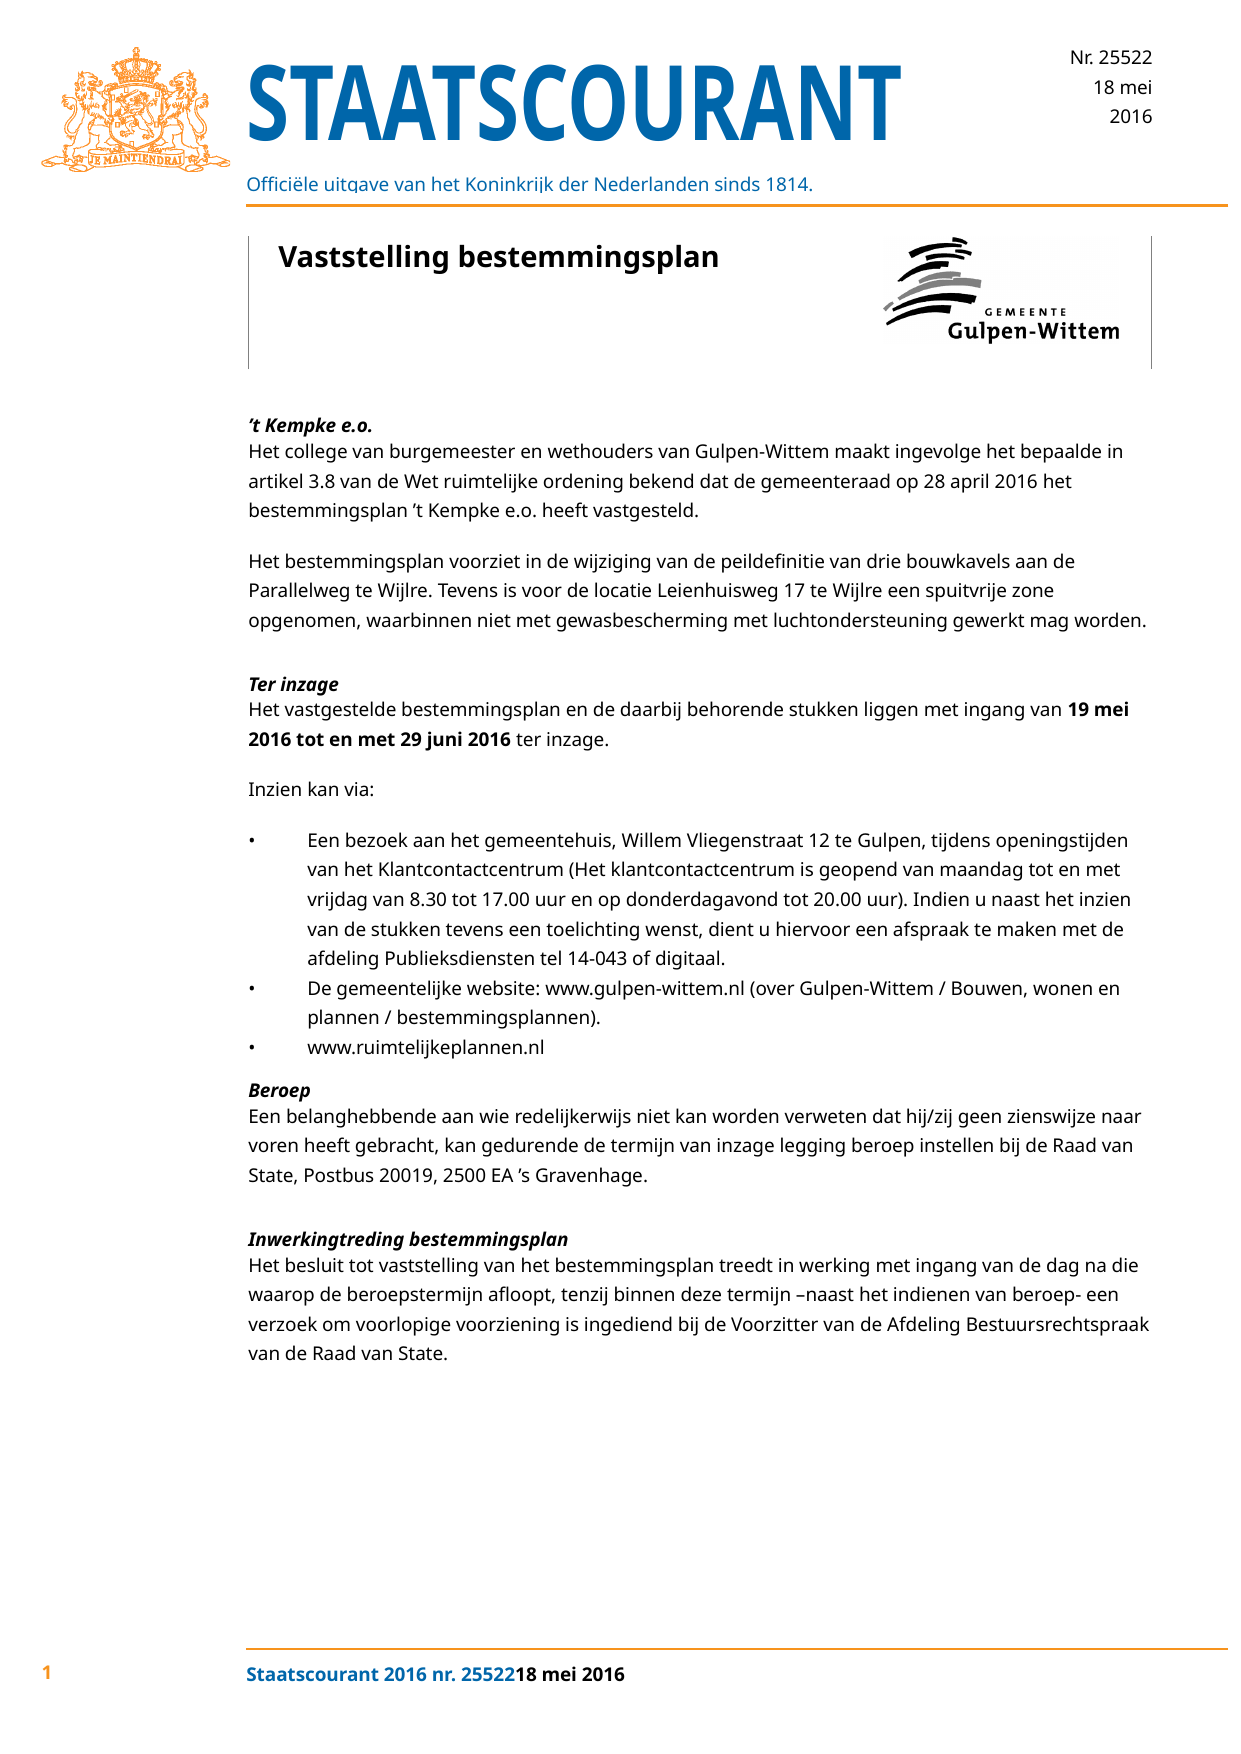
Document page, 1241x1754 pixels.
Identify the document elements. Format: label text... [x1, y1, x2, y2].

table_header [850, 236, 1151, 369]
text Het vastgestelde bestemmingsplan en de daarbij behorende stukken liggen met ingang van 19 mei 2016 tot en met 29 juni 2016 ter inzage. [248, 697, 1152, 752]
list De gemeentelijke website: www.gulpen-wittem.nl (over Gulpen-Wittem / Bouwen, wonen en plannen / bestemmingsplannen). [248, 975, 1152, 1030]
picture [882, 236, 1119, 344]
text ’t Kempke e.o. [248, 412, 1152, 438]
text Het besluit tot vaststelling van het bestemmingsplan treedt in werking met ingang van de dag na die waarop de beroepstermijn afloopt, tenzij binnen deze termijn –naast het indienen van beroep- een verzoek om voorlopige voorziening is ingediend bij de Voorzitter van de Afdeling Bestuursrechtspraak van de Raad van State. [248, 1252, 1152, 1366]
list www.ruimtelijkeplannen.nl [248, 1034, 1152, 1060]
text Een belanghebbende aan wie redelijkerwijs niet kan worden verweten dat hij/zij geen zienswijze naar voren heeft gebracht, kan gedurende de termijn van inzage legging beroep instellen bij de Raad van State, Postbus 20019, 2500 EA ’s Gravenhage. [248, 1103, 1152, 1188]
text Inwerkingtreding bestemmingsplan [248, 1226, 1152, 1252]
text Ter inzage [248, 671, 1152, 697]
text Het college van burgemeester en wethouders van Gulpen-Wittem maakt ingevolge het bepaalde in artikel 3.8 van de Wet ruimtelijke ordening bekend dat de gemeenteraad op 28 april 2016 het bestemmingsplan ’t Kempke e.o. heeft vastgesteld. [248, 438, 1152, 523]
text Beroep [248, 1077, 1152, 1103]
list Een bezoek aan het gemeentehuis, Willem Vliegenstraat 12 te Gulpen, tijdens openingstijden van het Klantcontactcentrum (Het klantcontactcentrum is geopend van maandag tot en met vrijdag van 8.30 tot 17.00 uur en op donderdagavond tot 20.00 uur). Indien u naast het inzien van de stukken tevens een toelichting wenst, dient u hiervoor een afspraak te maken met de afdeling Publieksdiensten tel 14-043 of digitaal. [248, 827, 1152, 971]
table_header Vaststelling bestemmingsplan [249, 236, 850, 369]
picture [41, 47, 231, 172]
text Het bestemmingsplan voorziet in de wijziging van de peildefinitie van drie bouwkavels aan de Parallelweg te Wijlre. Tevens is voor de locatie Leienhuisweg 17 te Wijlre een spuitvrije zone opgenomen, waarbinnen niet met gewasbescherming met luchtondersteuning gewerkt mag worden. [248, 548, 1152, 633]
text Inzien kan via: [248, 777, 1152, 802]
